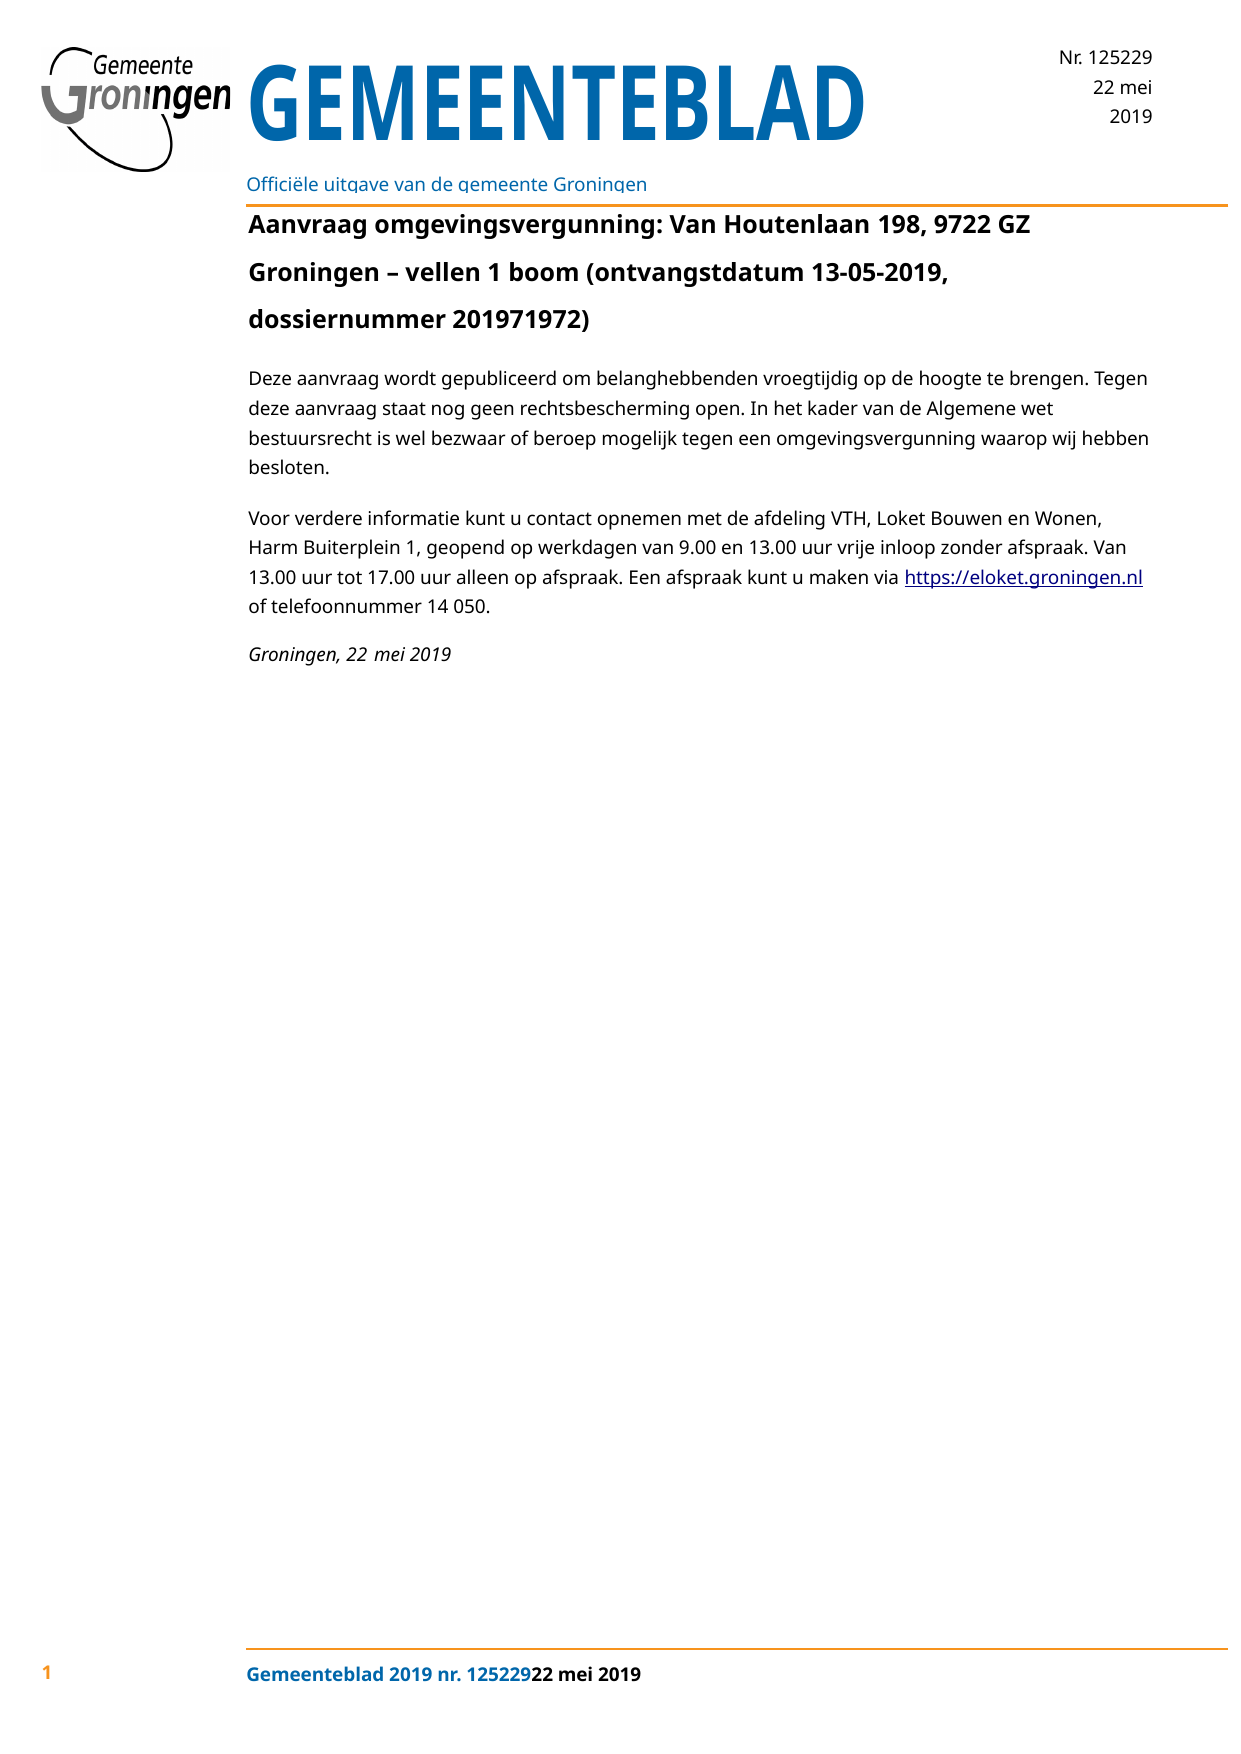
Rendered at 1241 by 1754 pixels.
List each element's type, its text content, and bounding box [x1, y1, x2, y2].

text Voor verdere informatie kunt u contact opnemen met de afdeling VTH, Loket Bouwen en Wonen, Harm Buiterplein 1, geopend op werkdagen van 9.00 en 13.00 uur vrije inloop zonder afspraak. Van 13.00 uur tot 17.00 uur alleen op afspraak. Een afspraak kunt u maken via https://eloket.groningen.nl of telefoonnummer 14 050. [248, 505, 1152, 619]
text Deze aanvraag wordt gepubliceerd om belanghebbenden vroegtijdig op de hoogte te brengen. Tegen deze aanvraag staat nog geen rechtsbescherming open. In het kader van de Algemene wet bestuursrecht is wel bezwaar of beroep mogelijk tegen een omgevingsvergunning waarop wij hebben besloten. [248, 366, 1152, 480]
text Groningen, 22 mei 2019 [248, 641, 1152, 667]
picture [41, 47, 231, 172]
text Aanvraag omgevingsvergunning: Van Houtenlaan 198, 9722 GZ Groningen – vellen 1 boom (ontvangstdatum 13-05-2019, dossiernummer 201971972) [248, 207, 1152, 336]
